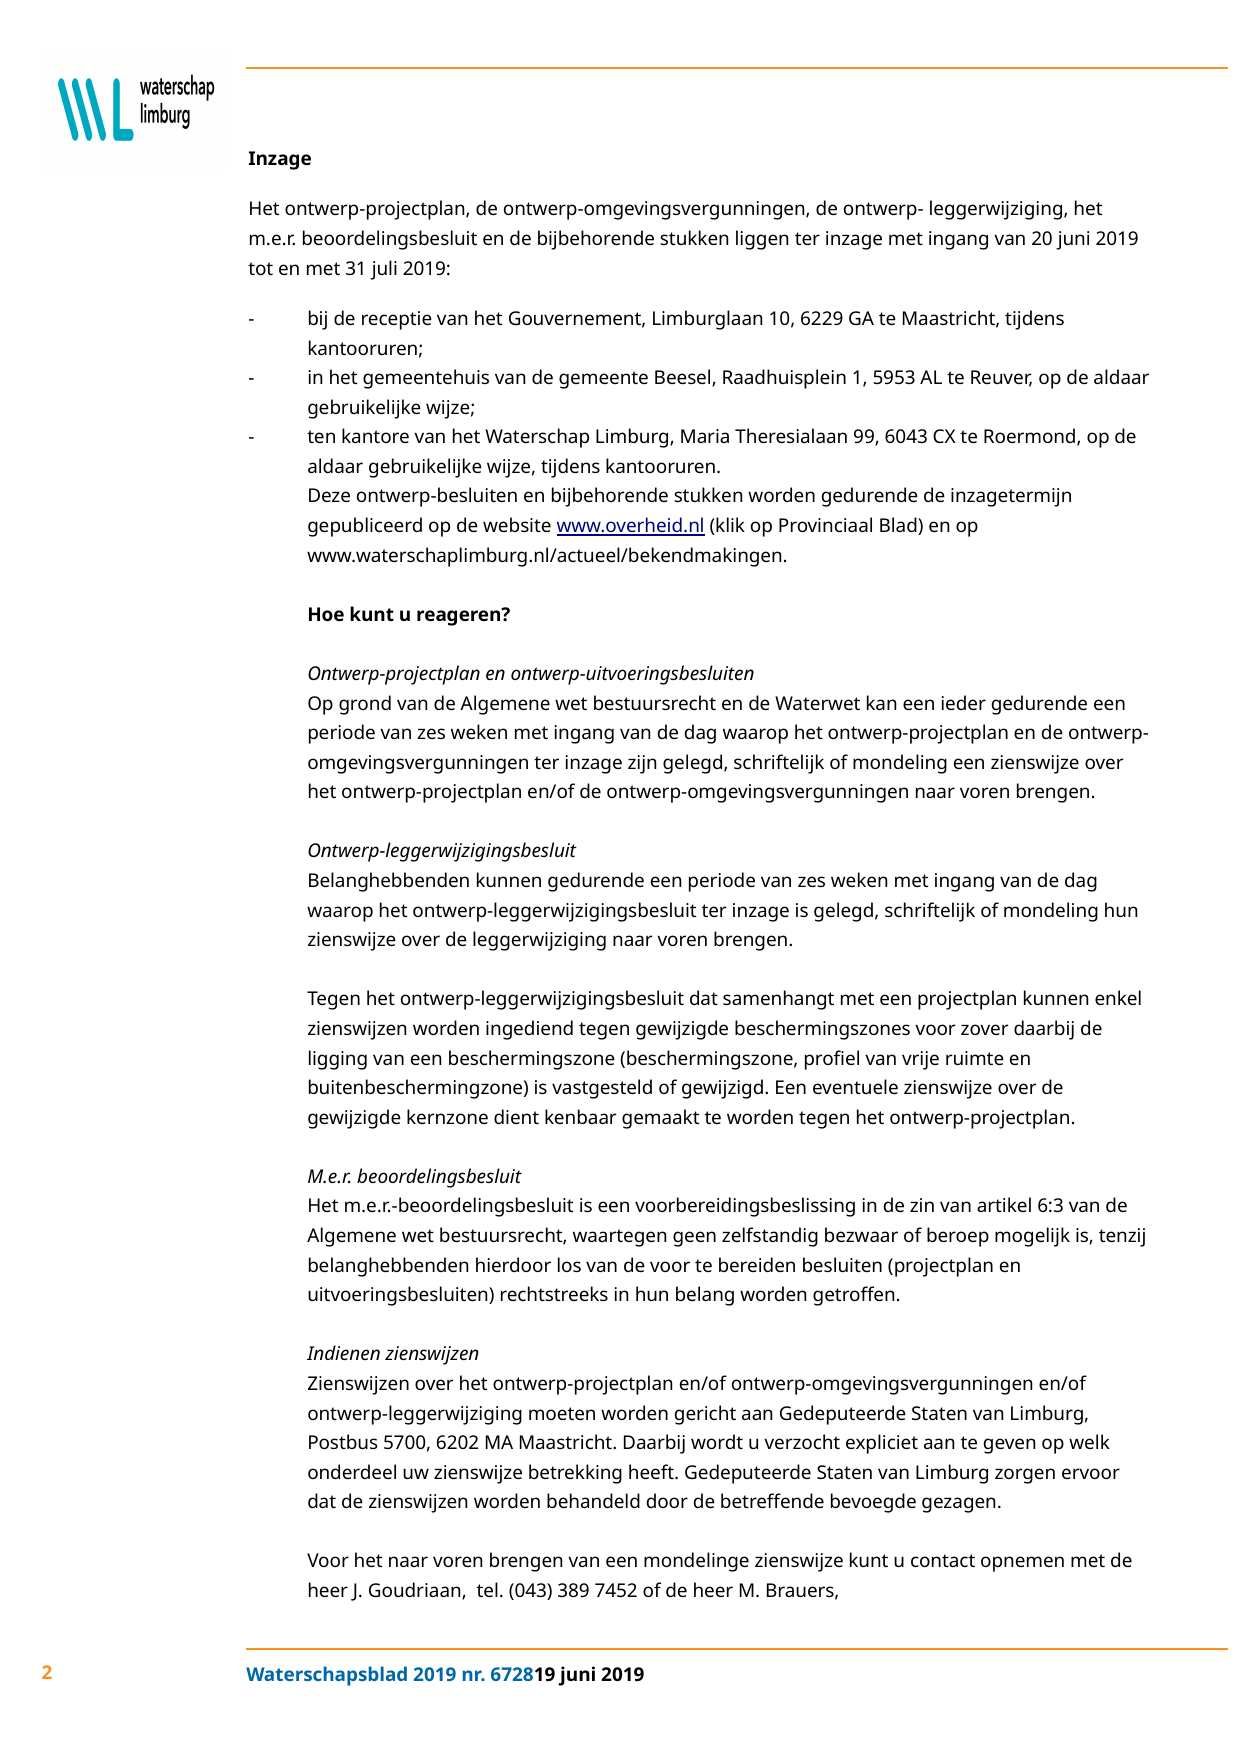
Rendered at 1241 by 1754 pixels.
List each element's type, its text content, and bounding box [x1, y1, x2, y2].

list Belanghebbenden kunnen gedurende een periode van zes weken met ingang van de dag waarop het ontwerp-leggerwijzigingsbesluit ter inzage is gelegd, schriftelijk of mondeling hun zienswijze over de leggerwijziging naar voren brengen. [248, 867, 1152, 952]
list Ontwerp-leggerwijzigingsbesluit [248, 838, 1152, 863]
list Hoe kunt u reageren? [248, 601, 1152, 627]
list M.e.r. beoordelingsbesluit [248, 1163, 1152, 1189]
text Inzage [248, 145, 1152, 171]
list Ontwerp-projectplan en ontwerp-uitvoeringsbesluiten [248, 660, 1152, 686]
list Indienen zienswijzen [248, 1341, 1152, 1366]
list Zienswijzen over het ontwerp-projectplan en/of ontwerp-omgevingsvergunningen en/of ontwerp-leggerwijziging moeten worden gericht aan Gedeputeerde Staten van Limburg, Postbus 5700, 6202 MA Maastricht. Daarbij wordt u verzocht expliciet aan te geven op welk onderdeel uw zienswijze betrekking heeft. Gedeputeerde Staten van Limburg zorgen ervoor dat de zienswijzen worden behandeld door de betreffende bevoegde gezagen. [248, 1370, 1152, 1514]
list bij de receptie van het Gouvernement, Limburglaan 10, 6229 GA te Maastricht, tijdens kantooruren; [248, 305, 1152, 361]
list Tegen het ontwerp-leggerwijzigingsbesluit dat samenhangt met een projectplan kunnen enkel zienswijzen worden ingediend tegen gewijzigde beschermingszones voor zover daarbij de ligging van een beschermingszone (beschermingszone, profiel van vrije ruimte en buitenbeschermingzone) is vastgesteld of gewijzigd. Een eventuele zienswijze over de gewijzigde kernzone dient kenbaar gemaakt te worden tegen het ontwerp-projectplan. [248, 986, 1152, 1130]
list Voor het naar voren brengen van een mondelinge zienswijze kunt u contact opnemen met de heer J. Goudriaan, tel. (043) 389 7452 of de heer M. Brauers, [248, 1548, 1152, 1603]
text Het ontwerp-projectplan, de ontwerp-omgevingsvergunningen, de ontwerp- leggerwijziging, het m.e.r. beoordelingsbesluit en de bijbehorende stukken liggen ter inzage met ingang van 20 juni 2019 tot en met 31 juli 2019: [248, 196, 1152, 281]
list Deze ontwerp-besluiten en bijbehorende stukken worden gedurende de inzagetermijn gepubliceerd op de website www.overheid.nl (klik op Provinciaal Blad) en op www.waterschaplimburg.nl/actueel/bekendmakingen. [248, 483, 1152, 568]
list in het gemeentehuis van de gemeente Beesel, Raadhuisplein 1, 5953 AL te Reuver, op de aldaar gebruikelijke wijze; [248, 364, 1152, 420]
list ten kantore van het Waterschap Limburg, Maria Theresialaan 99, 6043 CX te Roermond, op de aldaar gebruikelijke wijze, tijdens kantooruren. [248, 423, 1152, 479]
list Het m.e.r.-beoordelingsbesluit is een voorbereidingsbeslissing in de zin van artikel 6:3 van de Algemene wet bestuursrecht, waartegen geen zelfstandig bezwaar of beroep mogelijk is, tenzij belanghebbenden hierdoor los van de voor te bereiden besluiten (projectplan en uitvoeringsbesluiten) rechtstreeks in hun belang worden getroffen. [248, 1193, 1152, 1307]
picture [41, 47, 231, 172]
list Op grond van de Algemene wet bestuursrecht en de Waterwet kan een ieder gedurende een periode van zes weken met ingang van de dag waarop het ontwerp-projectplan en de ontwerp-omgevingsvergunningen ter inzage zijn gelegd, schriftelijk of mondeling een zienswijze over het ontwerp-projectplan en/of de ontwerp-omgevingsvergunningen naar voren brengen. [248, 690, 1152, 804]
